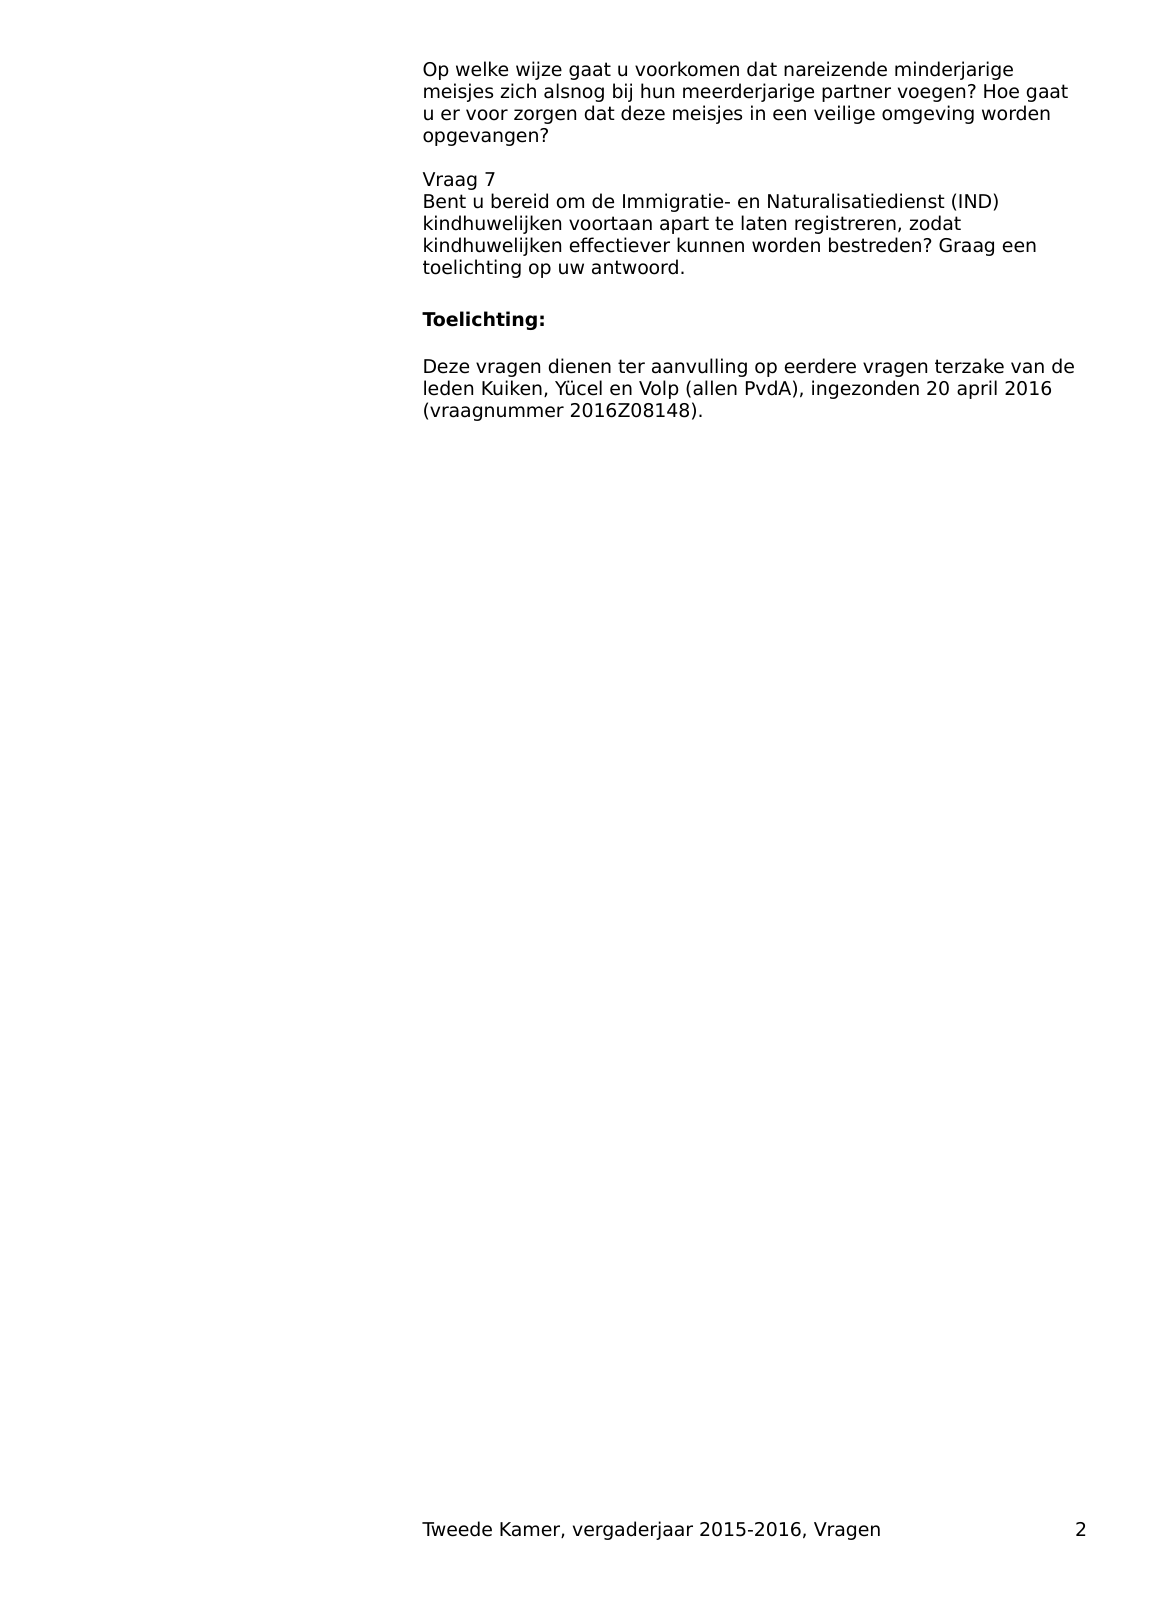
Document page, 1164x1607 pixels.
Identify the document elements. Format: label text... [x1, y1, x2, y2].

subtitle Toelichting: [422, 309, 1087, 331]
text Bent u bereid om de Immigratie- en Naturalisatiedienst (IND) kindhuwelijken voortaan apart te laten registreren, zodat kindhuwelijken effectiever kunnen worden bestreden? Graag een toelichting op uw antwoord. [422, 191, 1087, 279]
text Vraag 7 [422, 169, 1087, 191]
text Op welke wijze gaat u voorkomen dat nareizende minderjarige meisjes zich alsnog bij hun meerderjarige partner voegen? Hoe gaat u er voor zorgen dat deze meisjes in een veilige omgeving worden opgevangen? [422, 59, 1087, 147]
text Deze vragen dienen ter aanvulling op eerdere vragen terzake van de leden Kuiken, Yücel en Volp (allen PvdA), ingezonden 20 april 2016 (vraagnummer 2016Z08148). [422, 356, 1087, 422]
